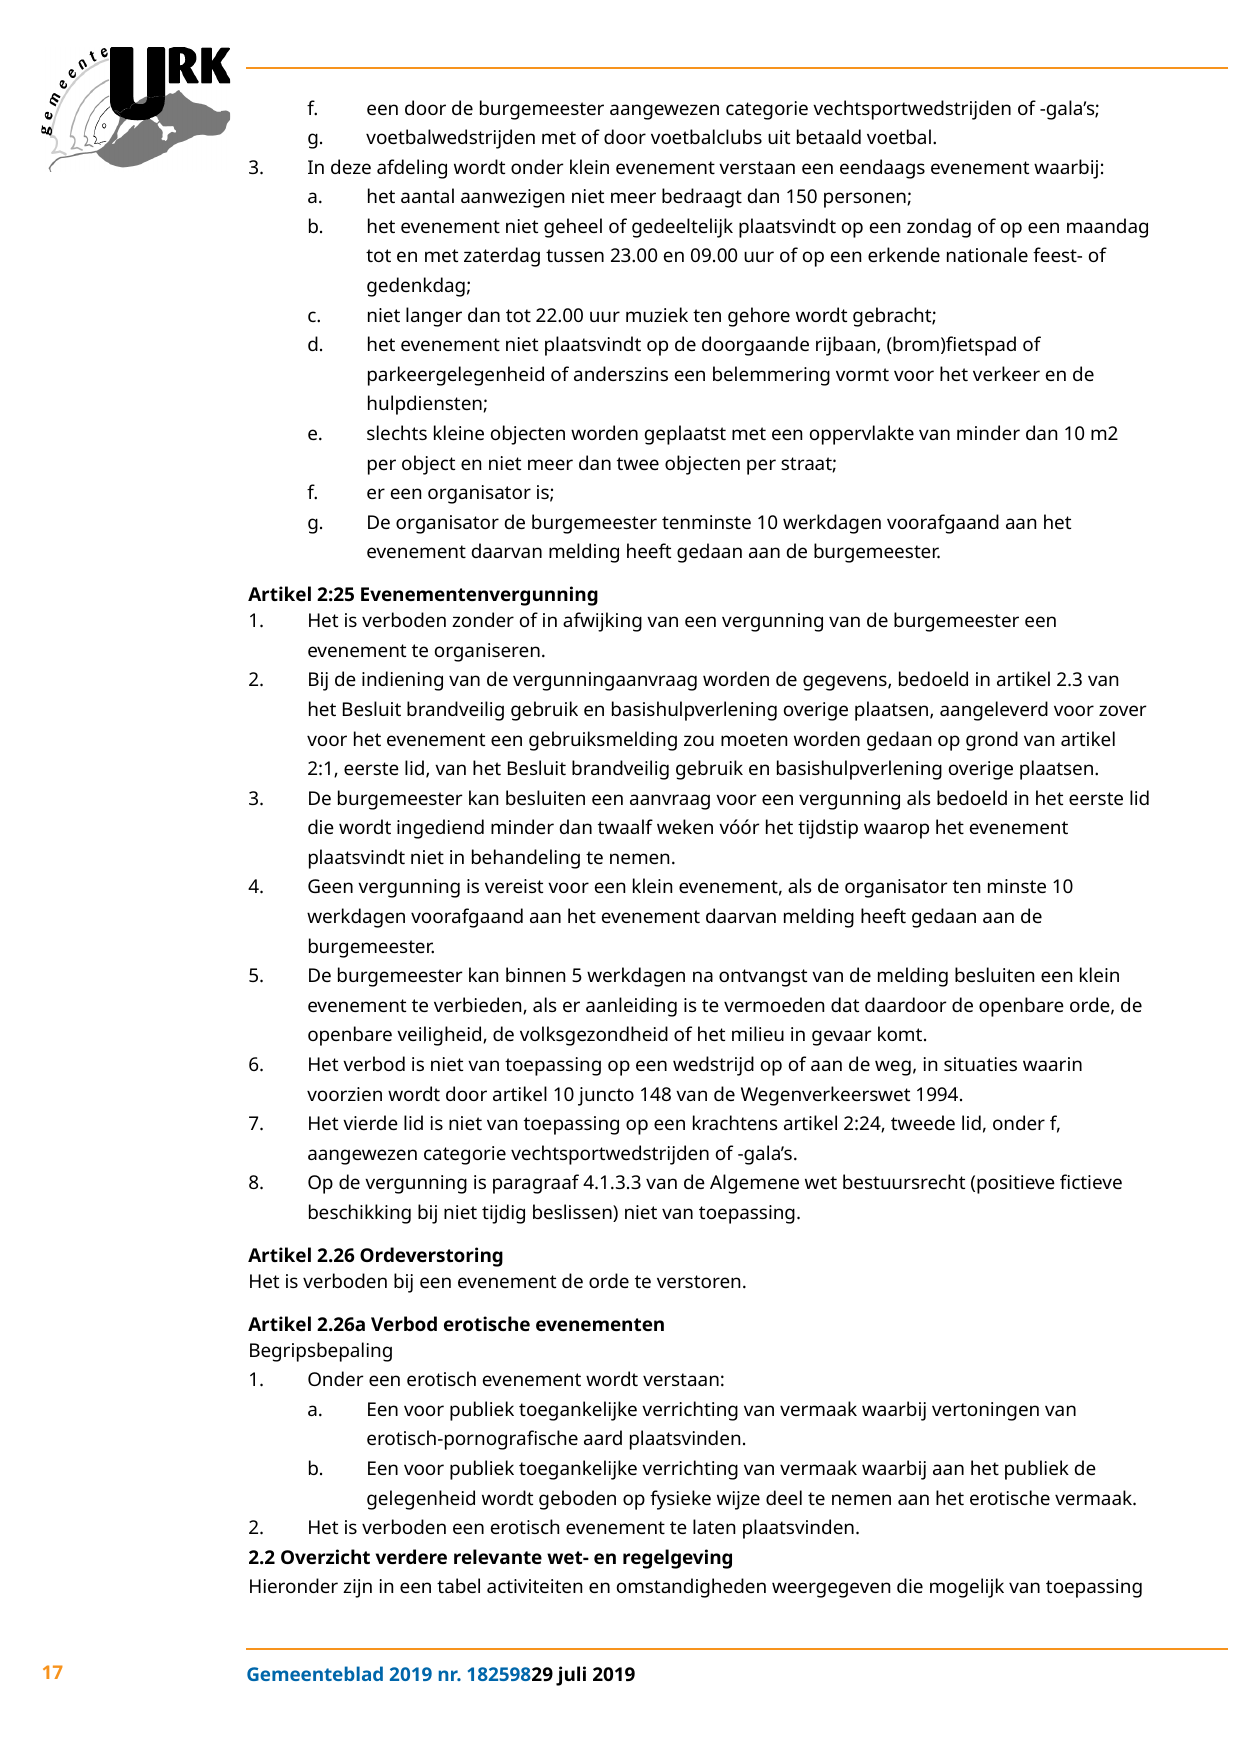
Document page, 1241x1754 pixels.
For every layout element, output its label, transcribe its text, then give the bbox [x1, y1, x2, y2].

text Hieronder zijn in een tabel activiteiten en omstandigheden weergegeven die mogelijk van toepassing [248, 1573, 1152, 1599]
list Het verbod is niet van toepassing op een wedstrijd op of aan de weg, in situaties waarin voorzien wordt door artikel 10 juncto 148 van de Wegenverkeerswet 1994. [248, 1051, 1152, 1106]
list Een voor publiek toegankelijke verrichting van vermaak waarbij aan het publiek de gelegenheid wordt geboden op fysieke wijze deel te nemen aan het erotische vermaak. [307, 1455, 1152, 1510]
list In deze afdeling wordt onder klein evenement verstaan een eendaags evenement waarbij: [248, 154, 1152, 180]
list Bij de indiening van de vergunningaanvraag worden de gegevens, bedoeld in artikel 2.3 van het Besluit brandveilig gebruik en basishulpverlening overige plaatsen, aangeleverd voor zover voor het evenement een gebruiksmelding zou moeten worden gedaan op grond van artikel 2:1, eerste lid, van het Besluit brandveilig gebruik en basishulpverlening overige plaatsen. [248, 667, 1152, 781]
list het aantal aanwezigen niet meer bedraagt dan 150 personen; [307, 183, 1152, 209]
list voetbalwedstrijden met of door voetbalclubs uit betaald voetbal. [307, 124, 1152, 150]
list het evenement niet plaatsvindt op de doorgaande rijbaan, (brom)fietspad of parkeergelegenheid of anderszins een belemmering vormt voor het verkeer en de hulpdiensten; [307, 331, 1152, 416]
list Geen vergunning is vereist voor een klein evenement, als de organisator ten minste 10 werkdagen voorafgaand aan het evenement daarvan melding heeft gedaan aan de burgemeester. [248, 874, 1152, 958]
list Onder een erotisch evenement wordt verstaan: [248, 1366, 1152, 1392]
list een door de burgemeester aangewezen categorie vechtsportwedstrijden of -gala’s; [307, 95, 1152, 121]
text Begripsbepaling [248, 1337, 1152, 1362]
list slechts kleine objecten worden geplaatst met een oppervlakte van minder dan 10 m2 per object en niet meer dan twee objecten per straat; [307, 420, 1152, 476]
list Een voor publiek toegankelijke verrichting van vermaak waarbij vertoningen van erotisch-pornografische aard plaatsvinden. [307, 1396, 1152, 1451]
list Het vierde lid is niet van toepassing op een krachtens artikel 2:24, tweede lid, onder f, aangewezen categorie vechtsportwedstrijden of -gala’s. [248, 1110, 1152, 1166]
text 2.2 Overzicht verdere relevante wet- en regelgeving [248, 1544, 1152, 1569]
text Artikel 2.26a Verbod erotische evenementen [248, 1311, 1152, 1337]
list Op de vergunning is paragraaf 4.1.3.3 van de Algemene wet bestuursrecht (positieve fictieve beschikking bij niet tijdig beslissen) niet van toepassing. [248, 1169, 1152, 1225]
list het evenement niet geheel of gedeeltelijk plaatsvindt op een zondag of op een maandag tot en met zaterdag tussen 23.00 en 09.00 uur of op een erkende nationale feest- of gedenkdag; [307, 213, 1152, 298]
text Artikel 2.26 Ordeverstoring [248, 1242, 1152, 1268]
list De burgemeester kan binnen 5 werkdagen na ontvangst van de melding besluiten een klein evenement te verbieden, als er aanleiding is te vermoeden dat daardoor de openbare orde, de openbare veiligheid, de volksgezondheid of het milieu in gevaar komt. [248, 962, 1152, 1047]
picture [41, 47, 231, 172]
list niet langer dan tot 22.00 uur muziek ten gehore wordt gebracht; [307, 302, 1152, 328]
list er een organisator is; [307, 479, 1152, 505]
text Artikel 2:25 Evenementenvergunning [248, 582, 1152, 607]
list Het is verboden zonder of in afwijking van een vergunning van de burgemeester een evenement te organiseren. [248, 607, 1152, 663]
list De burgemeester kan besluiten een aanvraag voor een vergunning als bedoeld in het eerste lid die wordt ingediend minder dan twaalf weken vóór het tijdstip waarop het evenement plaatsvindt niet in behandeling te nemen. [248, 785, 1152, 870]
list De organisator de burgemeester tenminste 10 werkdagen voorafgaand aan het evenement daarvan melding heeft gedaan aan de burgemeester. [307, 509, 1152, 564]
list Het is verboden een erotisch evenement te laten plaatsvinden. [248, 1514, 1152, 1540]
text Het is verboden bij een evenement de orde te verstoren. [248, 1268, 1152, 1294]
